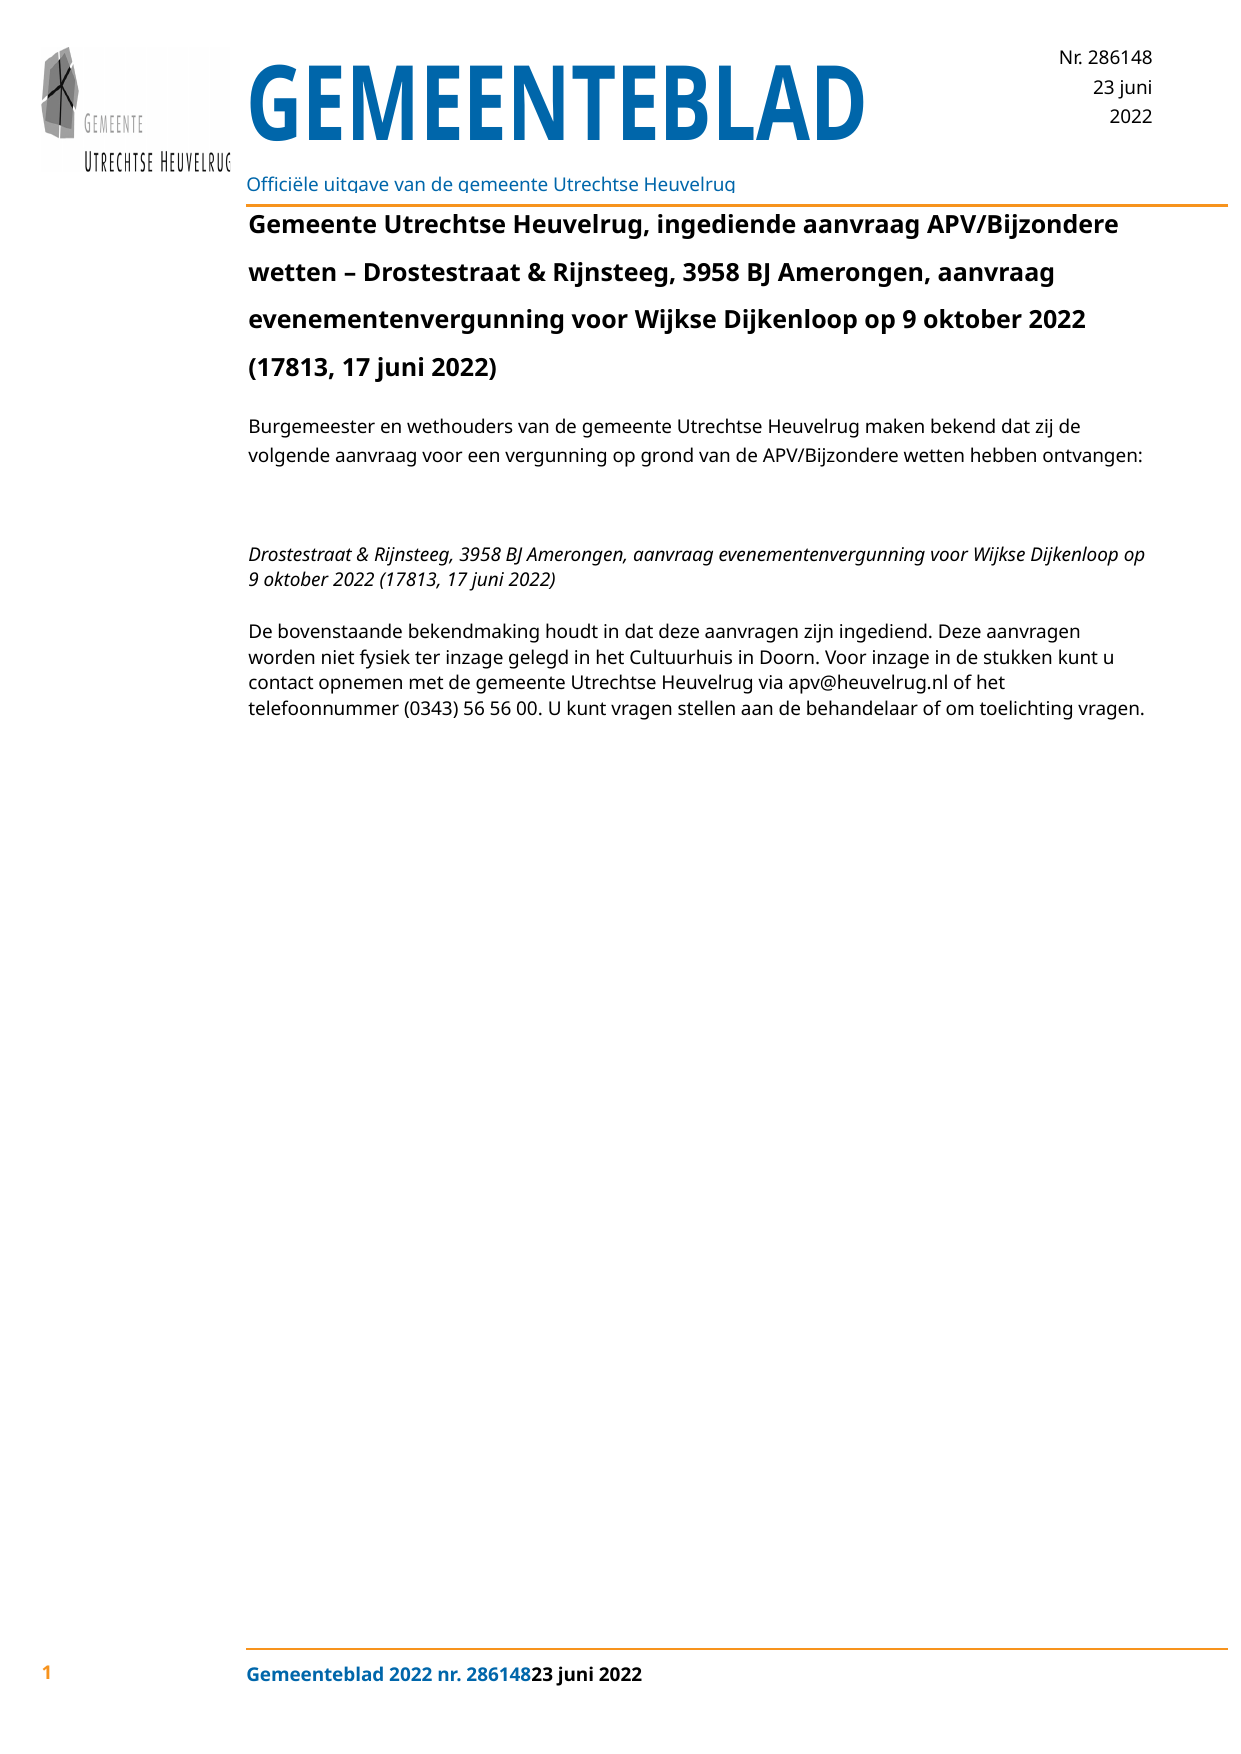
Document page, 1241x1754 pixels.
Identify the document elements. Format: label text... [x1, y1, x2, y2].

text Drostestraat & Rijnsteeg, 3958 BJ Amerongen, aanvraag evenementenvergunning voor Wijkse Dijkenloop op 9 oktober 2022 (17813, 17 juni 2022) [248, 541, 1152, 592]
text Gemeente Utrechtse Heuvelrug, ingediende aanvraag APV/Bijzondere wetten – Drostestraat & Rijnsteeg, 3958 BJ Amerongen, aanvraag evenementenvergunning voor Wijkse Dijkenloop op 9 oktober 2022 (17813, 17 juni 2022) [248, 207, 1152, 384]
picture [41, 47, 231, 172]
text De bovenstaande bekendmaking houdt in dat deze aanvragen zijn ingediend. Deze aanvragen worden niet fysiek ter inzage gelegd in het Cultuurhuis in Doorn. Voor inzage in de stukken kunt u contact opnemen met de gemeente Utrechtse Heuvelrug via apv@heuvelrug.nl of het telefoonnummer (0343) 56 56 00. U kunt vragen stellen aan de behandelaar of om toelichting vragen. [248, 618, 1152, 721]
text Burgemeester en wethouders van de gemeente Utrechtse Heuvelrug maken bekend dat zij de volgende aanvraag voor een vergunning op grond van de APV/Bijzondere wetten hebben ontvangen: [248, 413, 1152, 468]
